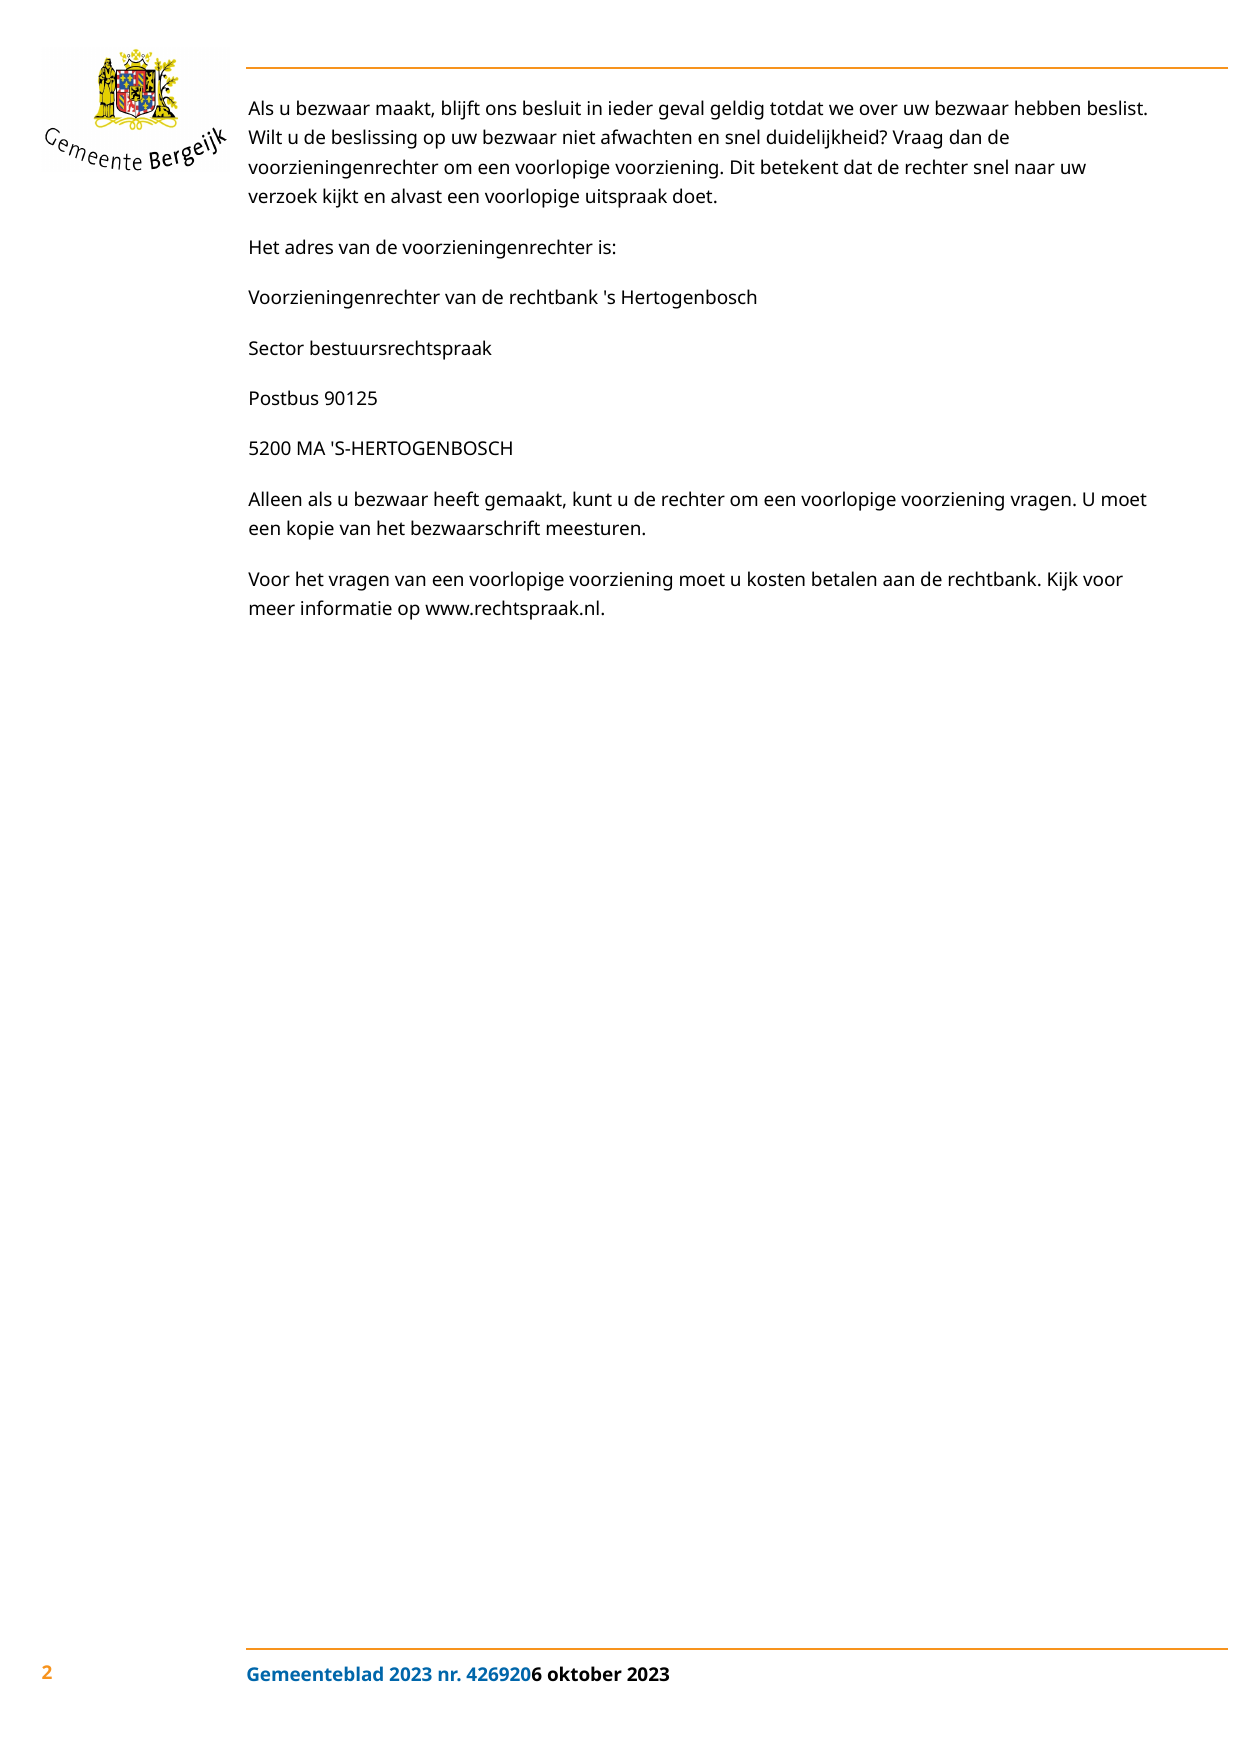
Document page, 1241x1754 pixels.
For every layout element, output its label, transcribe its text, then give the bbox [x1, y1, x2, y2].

text Alleen als u bezwaar heeft gemaakt, kunt u de rechter om een voorlopige voorziening vragen. U moet een kopie van het bezwaarschrift meesturen. [248, 486, 1152, 541]
text Het adres van de voorzieningenrechter is: [248, 234, 1152, 260]
text Sector bestuursrechtspraak [248, 335, 1152, 361]
text Postbus 90125 [248, 385, 1152, 411]
picture [41, 47, 231, 172]
text 5200 MA 'S-HERTOGENBOSCH [248, 436, 1152, 461]
text Als u bezwaar maakt, blijft ons besluit in ieder geval geldig totdat we over uw bezwaar hebben beslist. Wilt u de beslissing op uw bezwaar niet afwachten en snel duidelijkheid? Vraag dan de voorzieningenrechter om een voorlopige voorziening. Dit betekent dat de rechter snel naar uw verzoek kijkt en alvast een voorlopige uitspraak doet. [248, 95, 1152, 209]
text Voor het vragen van een voorlopige voorziening moet u kosten betalen aan de rechtbank. Kijk voor meer informatie op www.rechtspraak.nl. [248, 566, 1152, 621]
text Voorzieningenrechter van de rechtbank 's Hertogenbosch [248, 284, 1152, 310]
